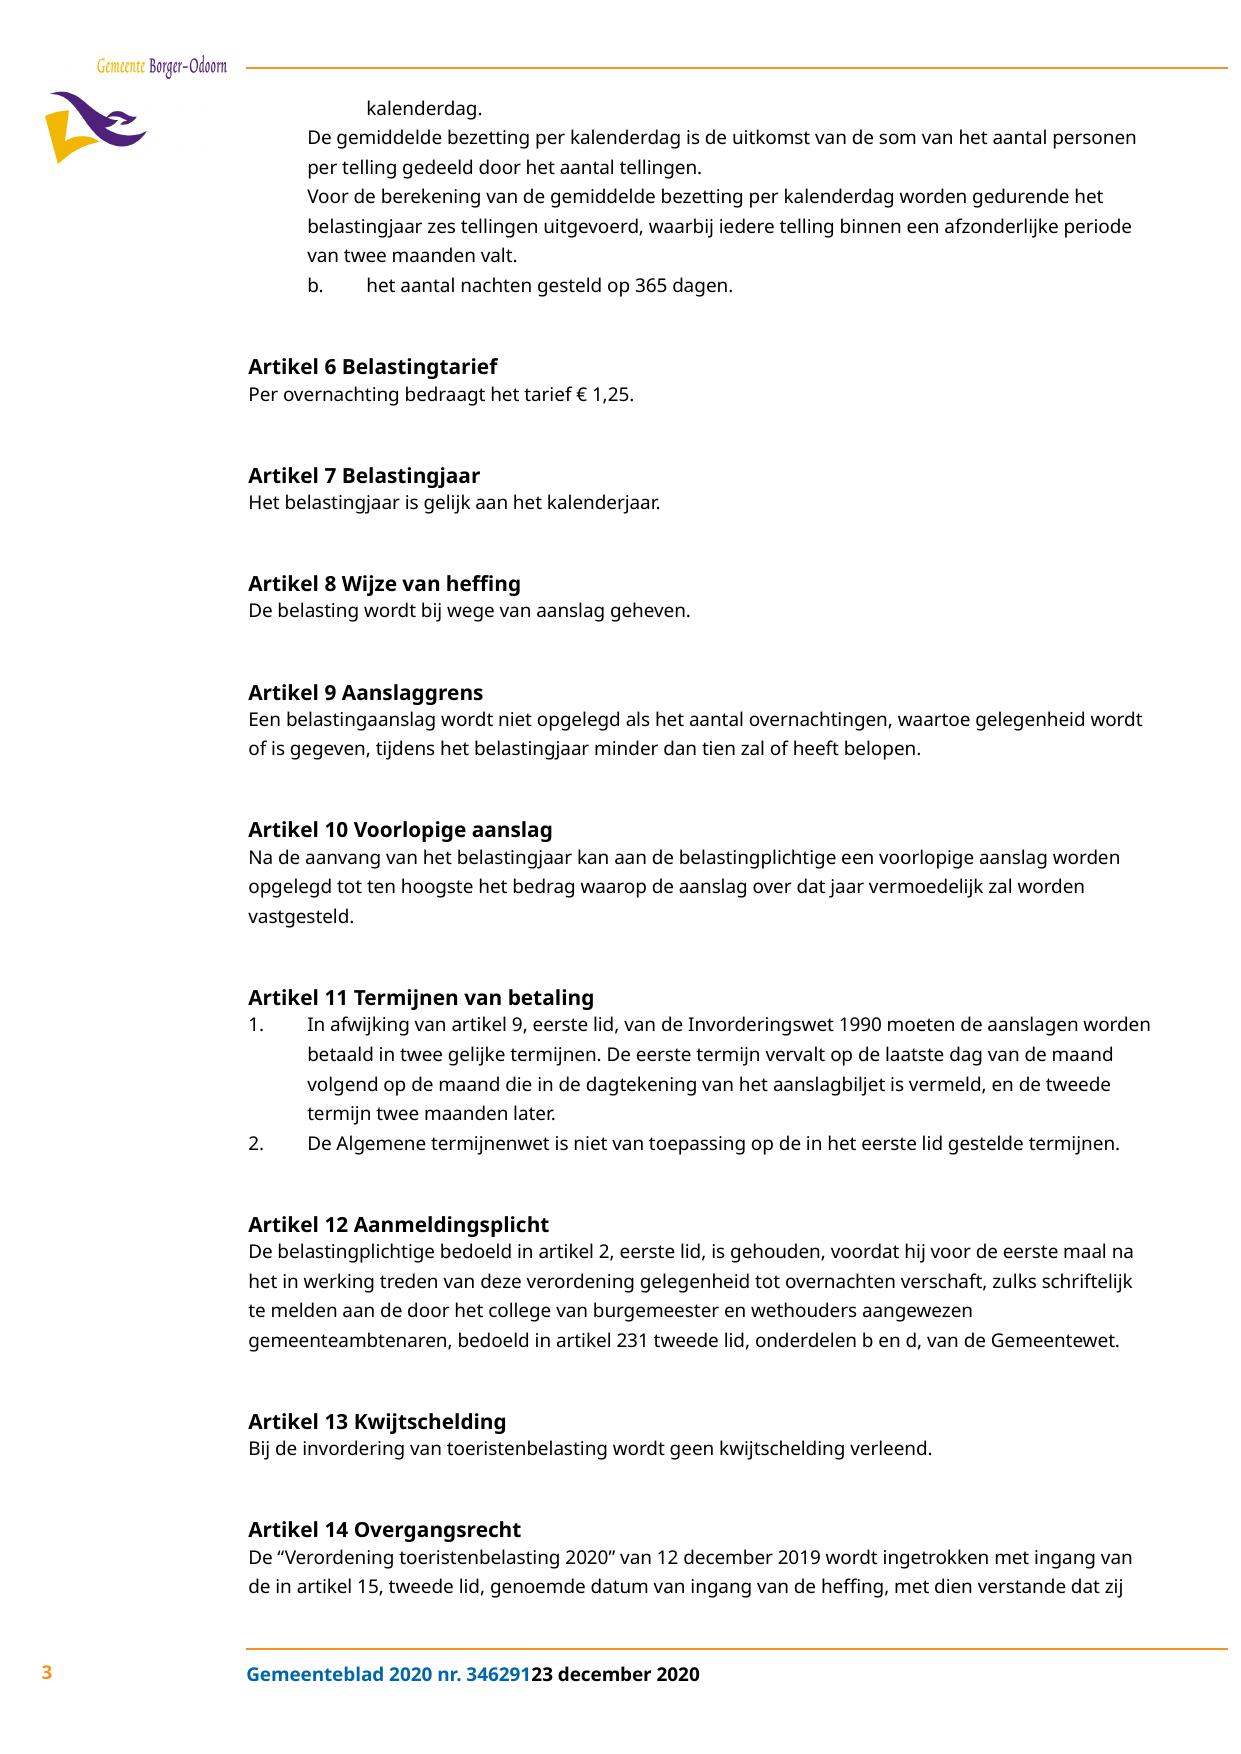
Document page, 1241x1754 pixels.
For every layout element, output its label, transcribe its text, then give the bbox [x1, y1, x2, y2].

text Na de aanvang van het belastingjaar kan aan de belastingplichtige een voorlopige aanslag worden opgelegd tot ten hoogste het bedrag waarop de aanslag over dat jaar vermoedelijk zal worden vastgesteld. [248, 844, 1152, 929]
list De Algemene termijnenwet is niet van toepassing op de in het eerste lid gestelde termijnen. [248, 1130, 1152, 1156]
list het aantal nachten gesteld op 365 dagen. [307, 272, 1152, 298]
text Artikel 9 Aanslaggrens [248, 678, 1152, 706]
text De belastingplichtige bedoeld in artikel 2, eerste lid, is gehouden, voordat hij voor de eerste maal na het in werking treden van deze verordening gelegenheid tot overnachten verschaft, zulks schriftelijk te melden aan de door het college van burgemeester en wethouders aangewezen gemeenteambtenaren, bedoeld in artikel 231 tweede lid, onderdelen b en d, van de Gemeentewet. [248, 1238, 1152, 1353]
list kalenderdag. [307, 95, 1152, 121]
text De belasting wordt bij wege van aanslag geheven. [248, 598, 1152, 623]
text Artikel 8 Wijze van heffing [248, 569, 1152, 598]
text Artikel 12 Aanmeldingsplicht [248, 1210, 1152, 1238]
list In afwijking van artikel 9, eerste lid, van de Invorderingswet 1990 moeten de aanslagen worden betaald in twee gelijke termijnen. De eerste termijn vervalt op de laatste dag van de maand volgend op de maand die in de dagtekening van het aanslagbiljet is vermeld, en de tweede termijn twee maanden later. [248, 1012, 1152, 1126]
list Voor de berekening van de gemiddelde bezetting per kalenderdag worden gedurende het belastingjaar zes tellingen uitgevoerd, waarbij iedere telling binnen een afzonderlijke periode van twee maanden valt. [248, 183, 1152, 268]
text Artikel 11 Termijnen van betaling [248, 983, 1152, 1012]
text Een belastingaanslag wordt niet opgelegd als het aantal overnachtingen, waartoe gelegenheid wordt of is gegeven, tijdens het belastingjaar minder dan tien zal of heeft belopen. [248, 706, 1152, 761]
text Artikel 6 Belastingtarief [248, 352, 1152, 381]
text Per overnachting bedraagt het tarief € 1,25. [248, 381, 1152, 406]
text Artikel 10 Voorlopige aanslag [248, 816, 1152, 844]
picture [41, 47, 231, 172]
text Het belastingjaar is gelijk aan het kalenderjaar. [248, 489, 1152, 515]
list De gemiddelde bezetting per kalenderdag is de uitkomst van de som van het aantal personen per telling gedeeld door het aantal tellingen. [248, 124, 1152, 180]
text Artikel 14 Overgangsrecht [248, 1516, 1152, 1544]
text Artikel 7 Belastingjaar [248, 461, 1152, 489]
text De “Verordening toeristenbelasting 2020” van 12 december 2019 wordt ingetrokken met ingang van de in artikel 15, tweede lid, genoemde datum van ingang van de heffing, met dien verstande dat zij [248, 1544, 1152, 1599]
text Bij de invordering van toeristenbelasting wordt geen kwijtschelding verleend. [248, 1436, 1152, 1461]
text Artikel 13 Kwijtschelding [248, 1407, 1152, 1436]
